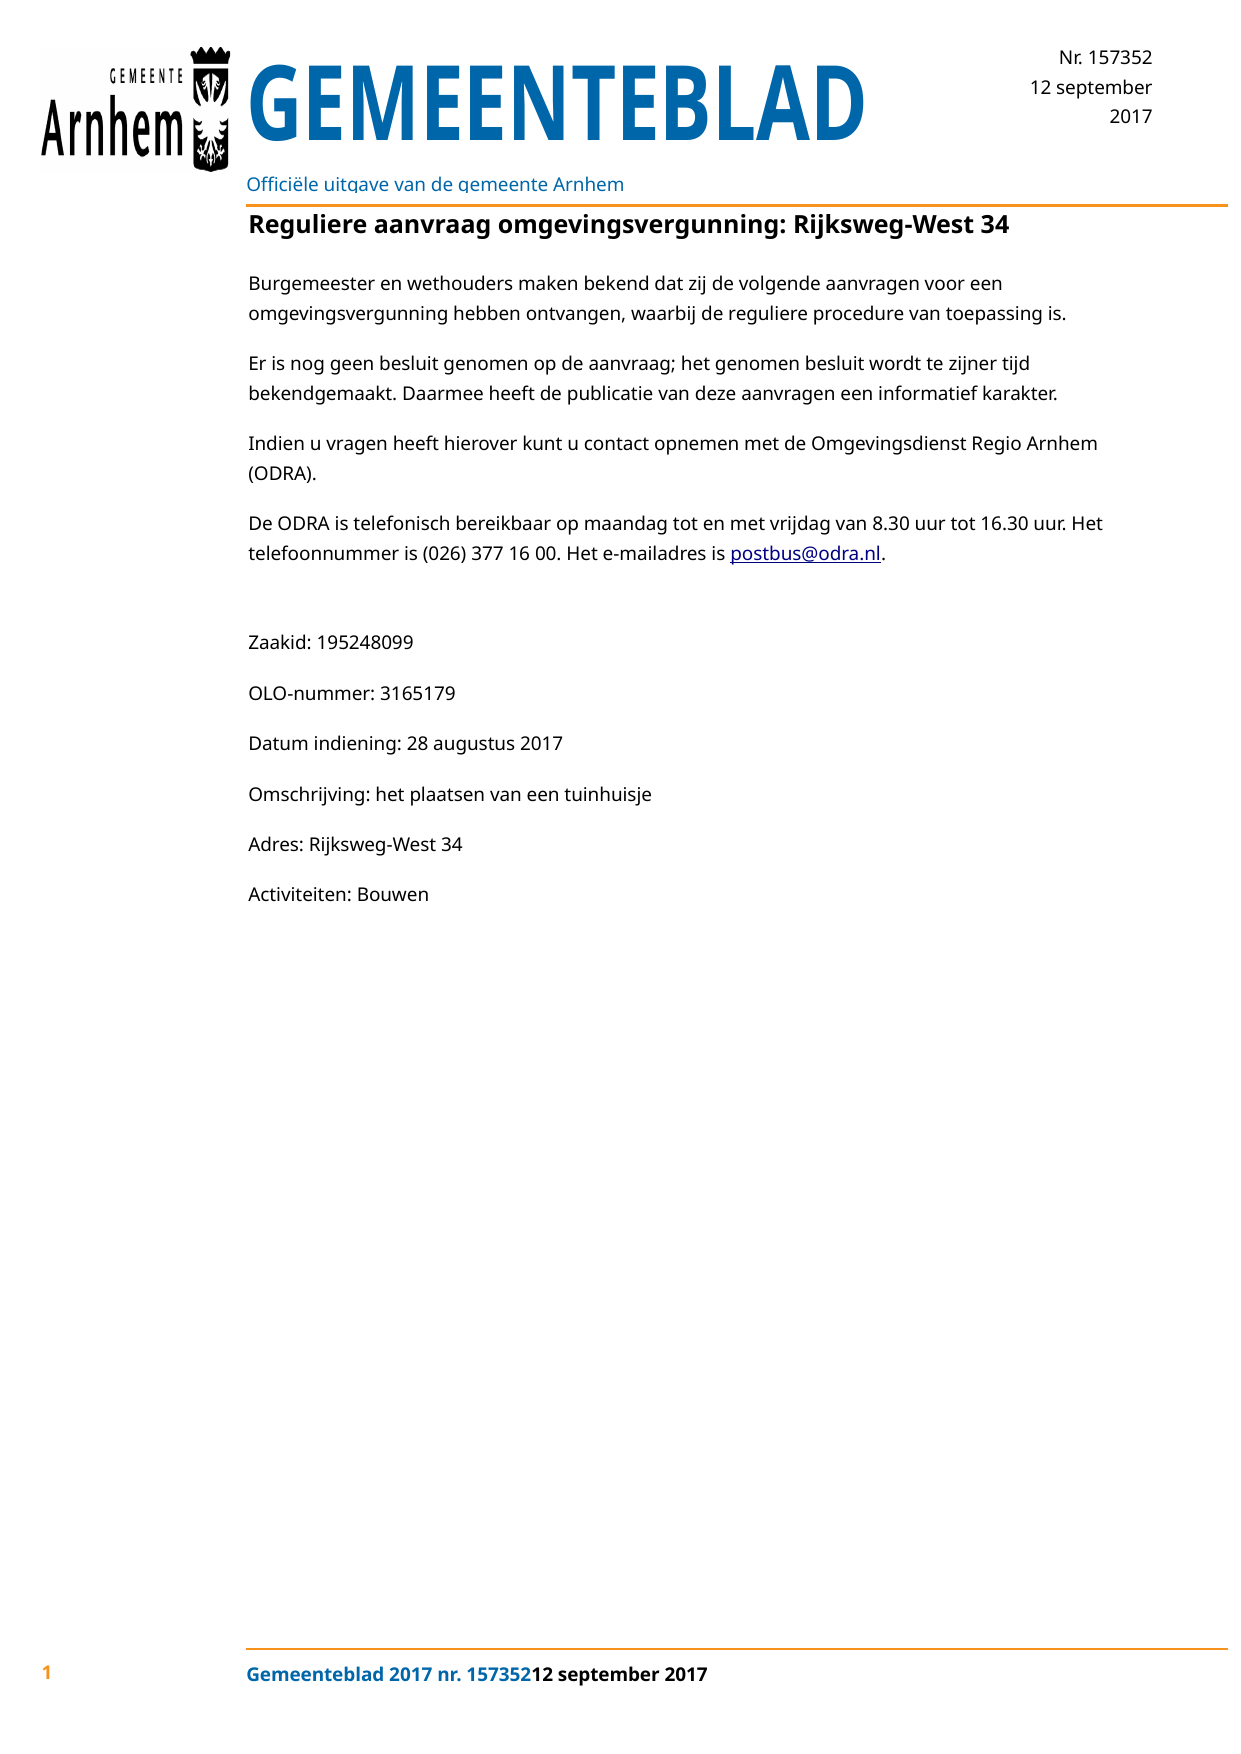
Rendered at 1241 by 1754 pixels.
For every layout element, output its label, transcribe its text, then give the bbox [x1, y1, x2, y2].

text Reguliere aanvraag omgevingsvergunning: Rijksweg-West 34 [248, 207, 1152, 241]
picture [41, 47, 231, 172]
text Adres: Rijksweg-West 34 [248, 831, 1152, 857]
text Omschrijving: het plaatsen van een tuinhuisje [248, 781, 1152, 807]
text Zaakid: 195248099 [248, 629, 1152, 655]
text De ODRA is telefonisch bereikbaar op maandag tot en met vrijdag van 8.30 uur tot 16.30 uur. Het telefoonnummer is (026) 377 16 00. Het e-mailadres is postbus@odra.nl. [248, 510, 1152, 566]
text Activiteiten: Bouwen [248, 882, 1152, 907]
text Indien u vragen heeft hierover kunt u contact opnemen met de Omgevingsdienst Regio Arnhem (ODRA). [248, 430, 1152, 486]
text Burgemeester en wethouders maken bekend dat zij de volgende aanvragen voor een omgevingsvergunning hebben ontvangen, waarbij de reguliere procedure van toepassing is. [248, 270, 1152, 326]
text OLO-nummer: 3165179 [248, 680, 1152, 706]
text Datum indiening: 28 augustus 2017 [248, 730, 1152, 756]
text Er is nog geen besluit genomen op de aanvraag; het genomen besluit wordt te zijner tijd bekendgemaakt. Daarmee heeft de publicatie van deze aanvragen een informatief karakter. [248, 350, 1152, 406]
